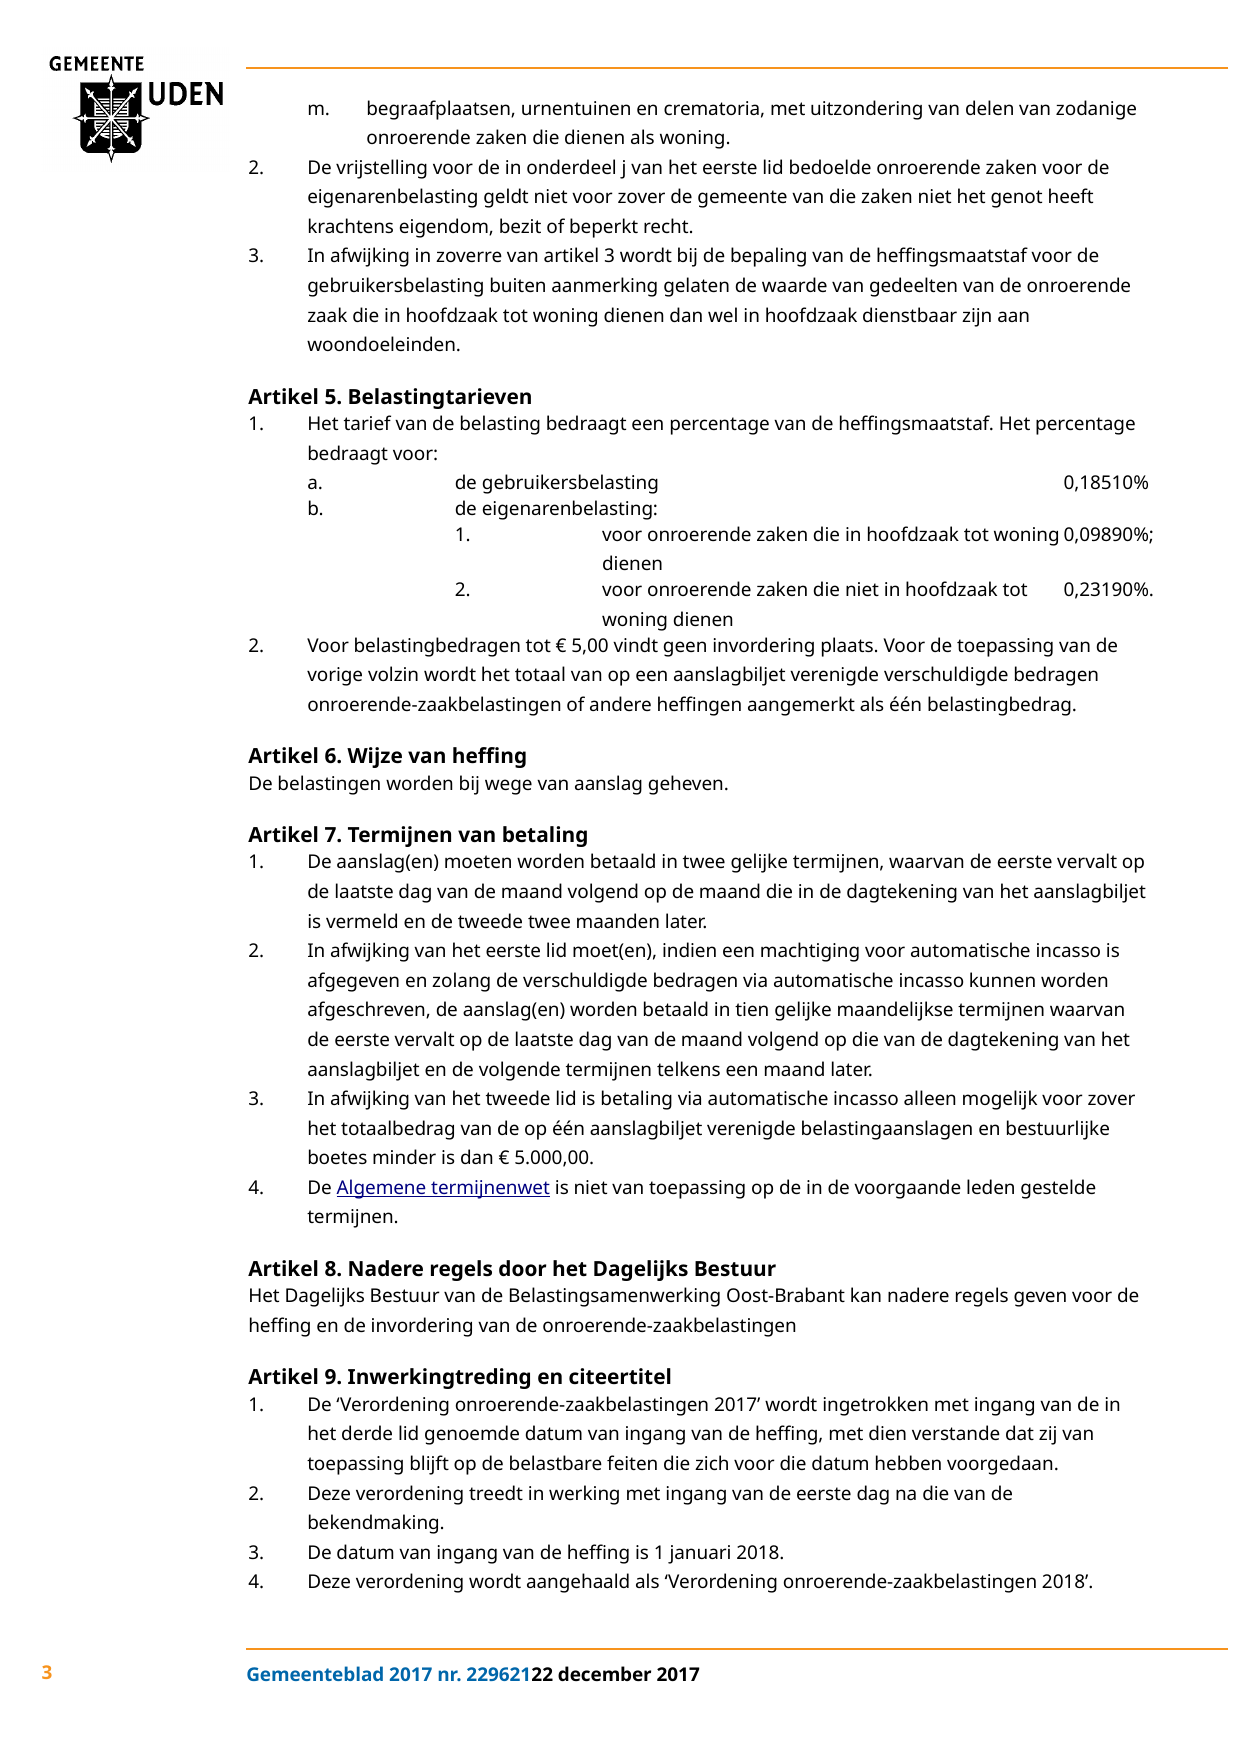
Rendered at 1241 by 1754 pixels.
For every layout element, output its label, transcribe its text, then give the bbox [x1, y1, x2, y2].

table_header 0,18510% [1063, 470, 1211, 495]
text Artikel 8. Nadere regels door het Dagelijks Bestuur [248, 1254, 1152, 1282]
text Het Dagelijks Bestuur van de Belastingsamenwerking Oost-Brabant kan nadere regels geven voor de heffing en de invordering van de onroerende-zaakbelastingen [248, 1282, 1152, 1338]
list Deze verordening wordt aangehaald als ‘Verordening onroerende-zaakbelastingen 2018’. [248, 1568, 1152, 1594]
list De ‘Verordening onroerende-zaakbelastingen 2017’ wordt ingetrokken met ingang van de in het derde lid genoemde datum van ingang van de heffing, met dien verstande dat zij van toepassing blijft op de belastbare feiten die zich voor die datum hebben voorgedaan. [248, 1391, 1152, 1476]
table_cell 0,09890%; [1063, 521, 1211, 576]
table_cell 1. [455, 521, 602, 576]
list In afwijking in zoverre van artikel 3 wordt bij de bepaling van de heffingsmaatstaf voor de gebruikersbelasting buiten aanmerking gelaten de waarde van gedeelten van de onroerende zaak die in hoofdzaak tot woning dienen dan wel in hoofdzaak dienstbaar zijn aan woondoeleinden. [248, 243, 1152, 357]
table_cell voor onroerende zaken die niet in hoofdzaak tot woning dienen [602, 576, 1063, 632]
list Het tarief van de belasting bedraagt een percentage van de heffingsmaatstaf. Het percentage bedraagt voor: [248, 410, 1152, 466]
text Artikel 5. Belastingtarieven [248, 382, 1152, 410]
text Artikel 7. Termijnen van betaling [248, 820, 1152, 849]
text Artikel 6. Wijze van heffing [248, 741, 1152, 770]
list De Algemene termijnenwet is niet van toepassing op de in de voorgaande leden gestelde termijnen. [248, 1174, 1152, 1229]
table_header a. [307, 470, 454, 495]
list begraafplaatsen, urnentuinen en crematoria, met uitzondering van delen van zodanige onroerende zaken die dienen als woning. [307, 95, 1152, 150]
list De datum van ingang van de heffing is 1 januari 2018. [248, 1539, 1152, 1564]
table_cell [307, 576, 454, 632]
list In afwijking van het eerste lid moet(en), indien een machtiging voor automatische incasso is afgegeven en zolang de verschuldigde bedragen via automatische incasso kunnen worden afgeschreven, de aanslag(en) worden betaald in tien gelijke maandelijkse termijnen waarvan de eerste vervalt op de laatste dag van de maand volgend op die van de dagtekening van het aanslagbiljet en de volgende termijnen telkens een maand later. [248, 937, 1152, 1081]
list Deze verordening treedt in werking met ingang van de eerste dag na die van de bekendmaking. [248, 1480, 1152, 1535]
table_cell 2. [455, 576, 602, 632]
table_cell [307, 521, 454, 576]
table_cell voor onroerende zaken die in hoofdzaak tot woning dienen [602, 521, 1063, 576]
list Voor belastingbedragen tot € 5,00 vindt geen invordering plaats. Voor de toepassing van de vorige volzin wordt het totaal van op een aanslagbiljet verenigde verschuldigde bedragen onroerende-zaakbelastingen of andere heffingen aangemerkt als één belastingbedrag. [248, 632, 1152, 717]
list De vrijstelling voor de in onderdeel j van het eerste lid bedoelde onroerende zaken voor de eigenarenbelasting geldt niet voor zover de gemeente van die zaken niet het genot heeft krachtens eigendom, bezit of beperkt recht. [248, 154, 1152, 239]
list In afwijking van het tweede lid is betaling via automatische incasso alleen mogelijk voor zover het totaalbedrag van de op één aanslagbiljet verenigde belastingaanslagen en bestuurlijke boetes minder is dan € 5.000,00. [248, 1085, 1152, 1170]
table_cell 0,23190%. [1063, 576, 1211, 632]
table_cell de eigenarenbelasting: [455, 495, 1063, 521]
list De aanslag(en) moeten worden betaald in twee gelijke termijnen, waarvan de eerste vervalt op de laatste dag van de maand volgend op de maand die in de dagtekening van het aanslagbiljet is vermeld en de tweede twee maanden later. [248, 849, 1152, 933]
table_header de gebruikersbelasting [455, 470, 1063, 495]
picture [41, 47, 231, 172]
text De belastingen worden bij wege van aanslag geheven. [248, 770, 1152, 796]
text Artikel 9. Inwerkingtreding en citeertitel [248, 1362, 1152, 1391]
table_cell b. [307, 495, 454, 521]
table_cell [1063, 495, 1211, 521]
